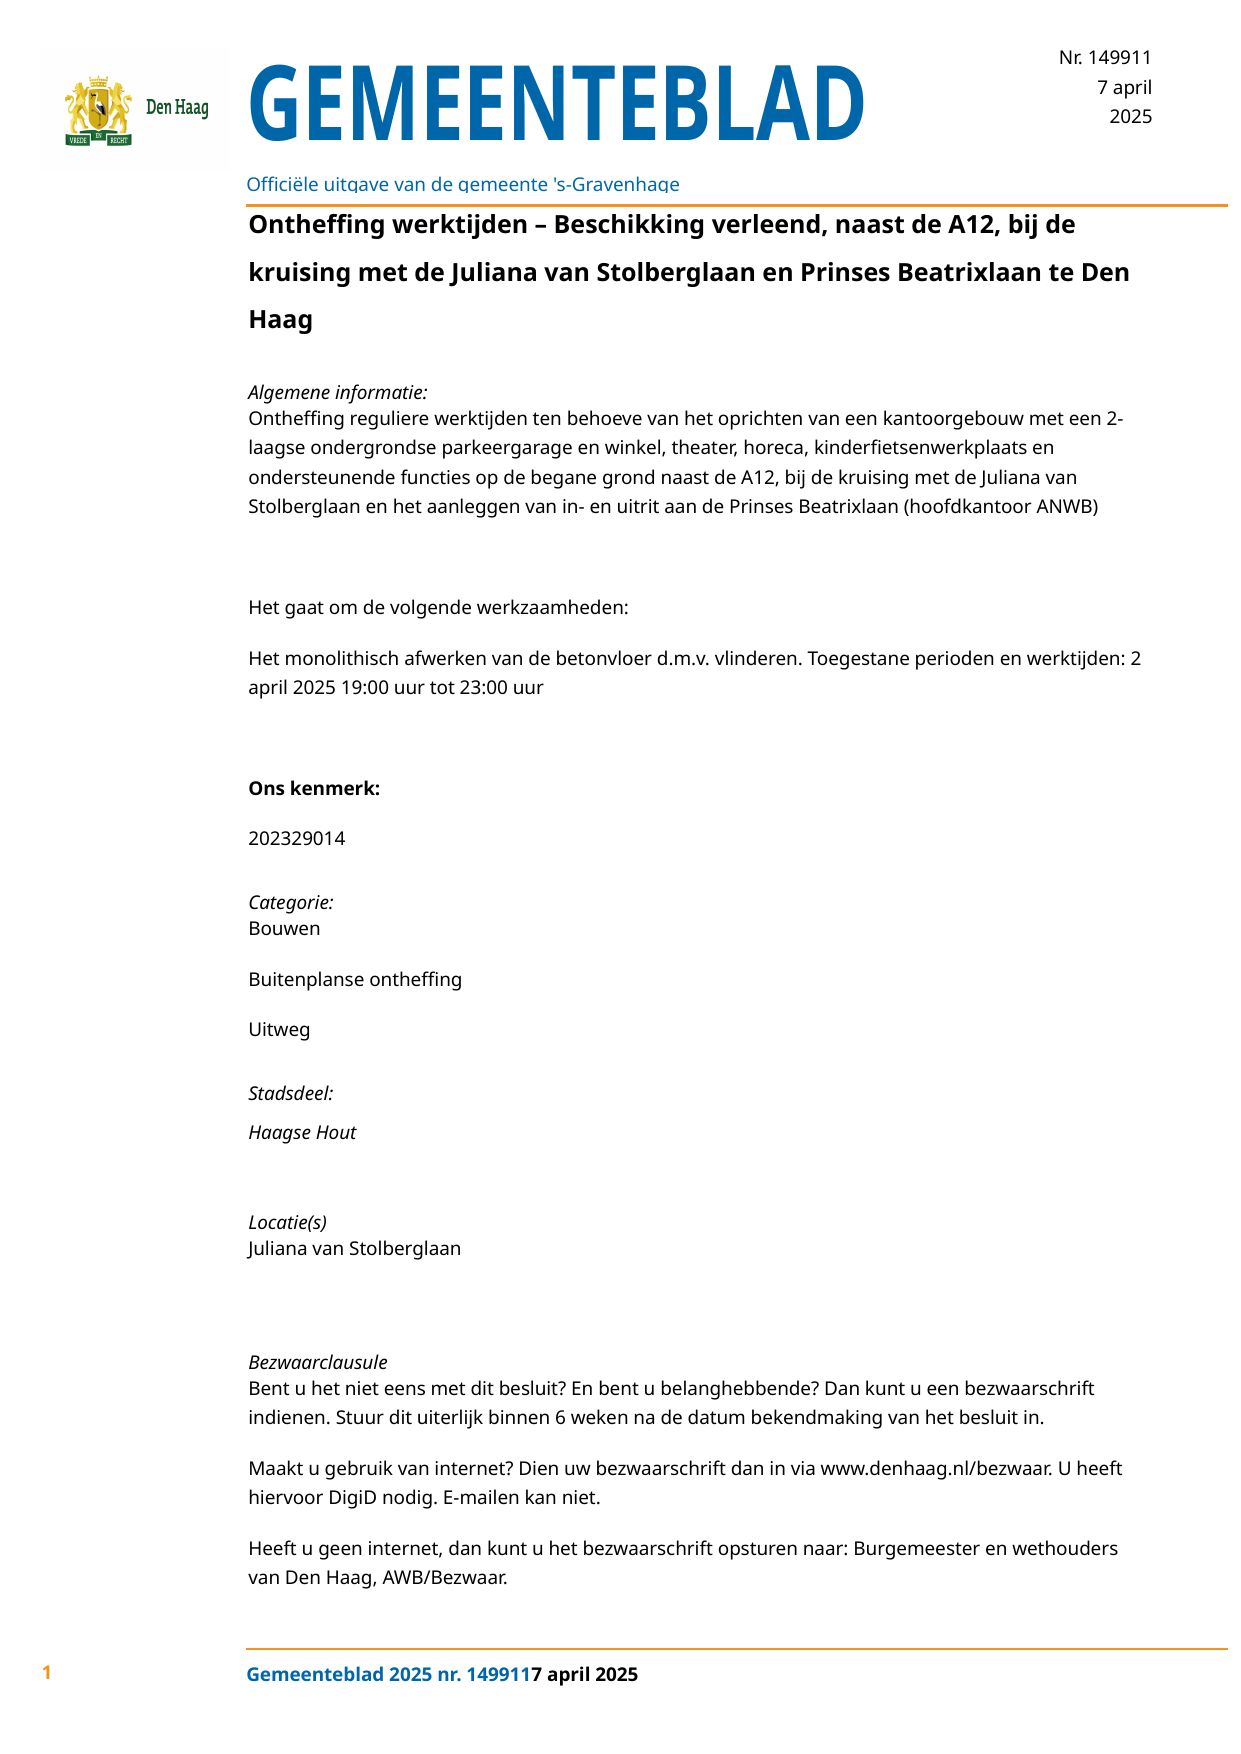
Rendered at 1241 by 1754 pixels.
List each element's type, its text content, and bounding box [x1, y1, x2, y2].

text Bent u het niet eens met dit besluit? En bent u belanghebbende? Dan kunt u een bezwaarschrift indienen. Stuur dit uiterlijk binnen 6 weken na de datum bekendmaking van het besluit in. [248, 1375, 1152, 1430]
text Ontheffing werktijden – Beschikking verleend, naast de A12, bij de kruising met de Juliana van Stolberglaan en Prinses Beatrixlaan te Den Haag [248, 207, 1152, 336]
text Bouwen [248, 915, 1152, 941]
text Heeft u geen internet, dan kunt u het bezwaarschrift opsturen naar: Burgemeester en wethouders van Den Haag, AWB/Bezwaar. [248, 1535, 1152, 1590]
text Juliana van Stolberglaan [248, 1235, 1152, 1261]
text Algemene informatie: [248, 379, 1152, 405]
text Maakt u gebruik van internet? Dien uw bezwaarschrift dan in via www.denhaag.nl/bezwaar. U heeft hiervoor DigiD nodig. E-mailen kan niet. [248, 1455, 1152, 1510]
picture [41, 47, 231, 172]
text Categorie: [248, 889, 1152, 915]
text Ons kenmerk: [248, 775, 1152, 801]
text Het gaat om de volgende werkzaamheden: [248, 594, 1152, 620]
text Locatie(s) [248, 1209, 1152, 1235]
text Haagse Hout [248, 1119, 1152, 1145]
text Buitenplanse ontheffing [248, 966, 1152, 991]
text Bezwaarclausule [248, 1349, 1152, 1375]
text 202329014 [248, 826, 1152, 851]
text Uitweg [248, 1016, 1152, 1042]
text Het monolithisch afwerken van de betonvloer d.m.v. vlinderen. Toegestane perioden en werktijden: 2 april 2025 19:00 uur tot 23:00 uur [248, 645, 1152, 700]
text Ontheffing reguliere werktijden ten behoeve van het oprichten van een kantoorgebouw met een 2-laagse ondergrondse parkeergarage en winkel, theater, horeca, kinderfietsenwerkplaats en ondersteunende functies op de begane grond naast de A12, bij de kruising met de Juliana van Stolberglaan en het aanleggen van in- en uitrit aan de Prinses Beatrixlaan (hoofdkantoor ANWB) [248, 405, 1152, 519]
text Stadsdeel: [248, 1080, 1152, 1106]
